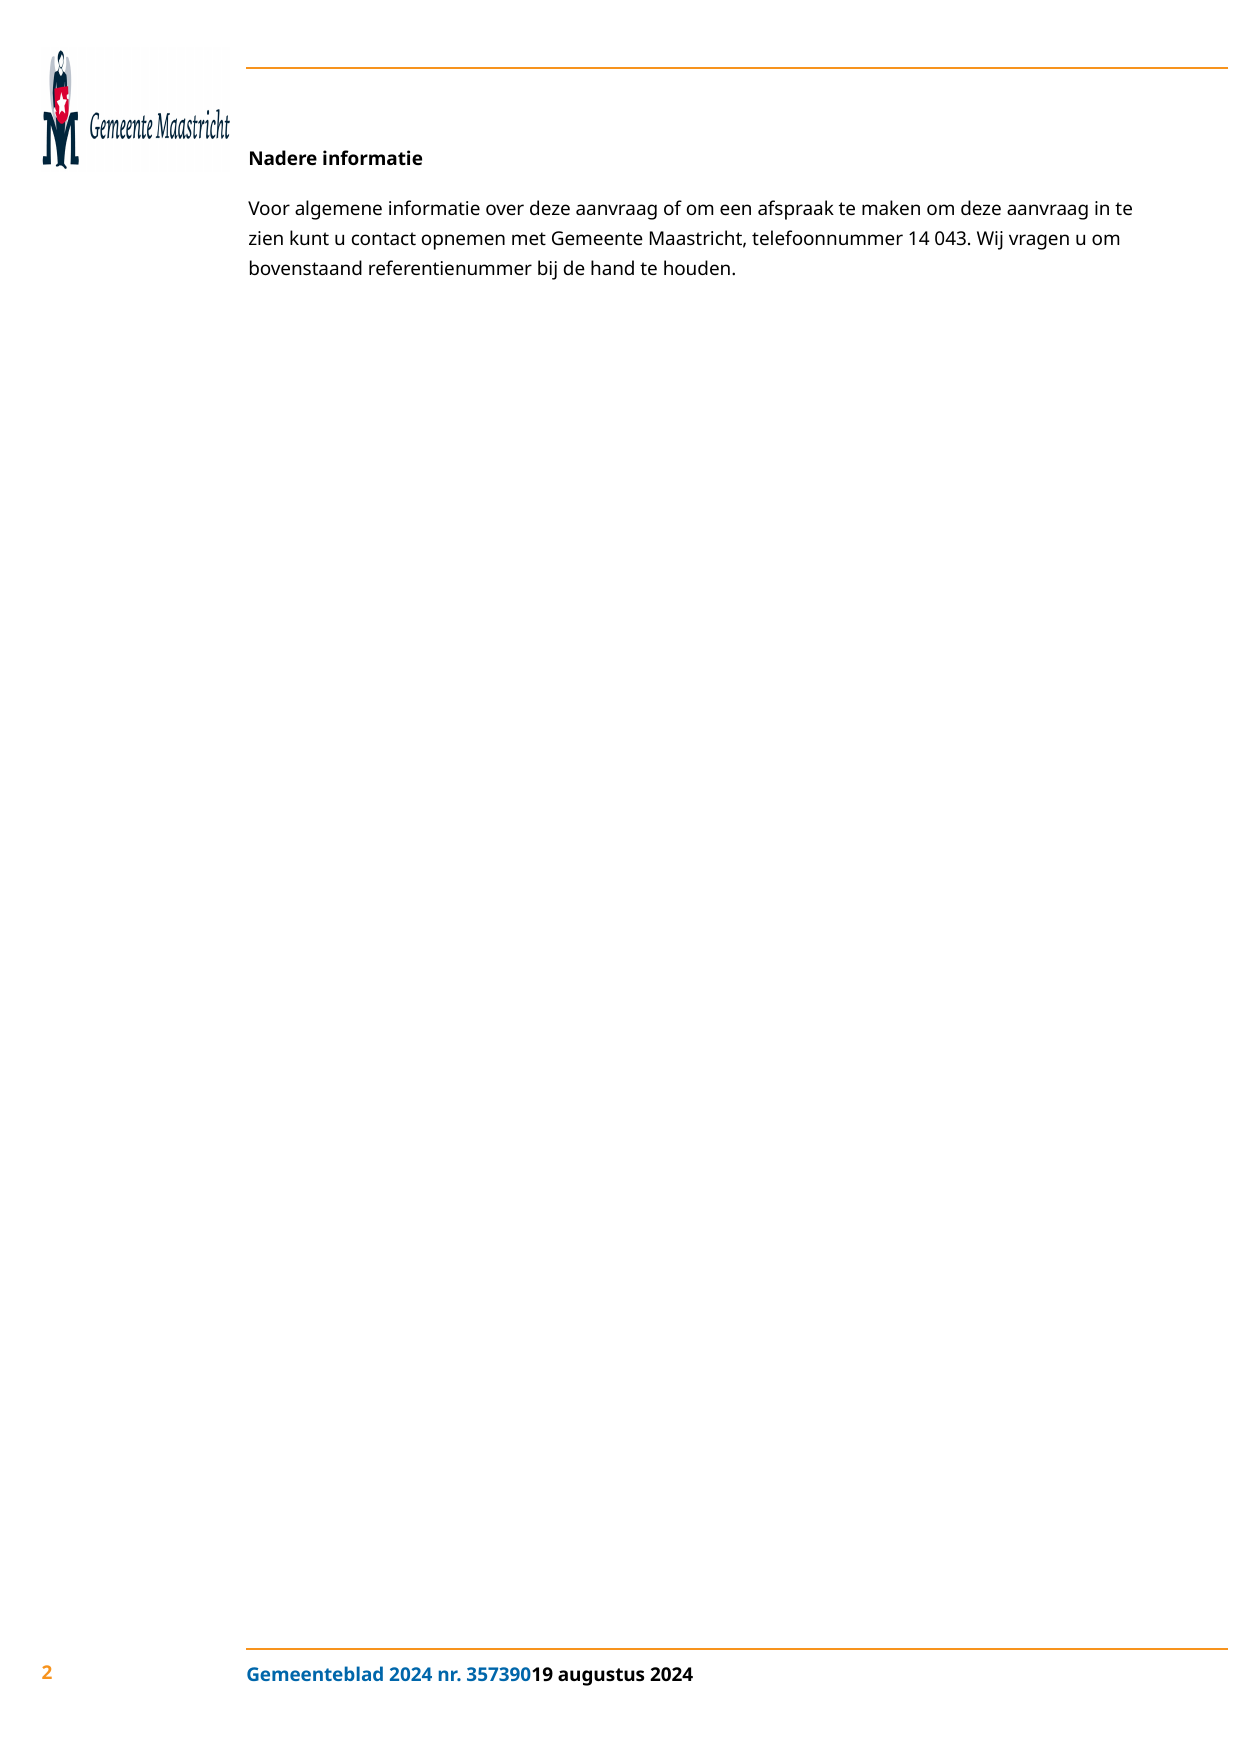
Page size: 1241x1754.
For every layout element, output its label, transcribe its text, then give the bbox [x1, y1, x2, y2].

text Voor algemene informatie over deze aanvraag of om een afspraak te maken om deze aanvraag in te zien kunt u contact opnemen met Gemeente Maastricht, telefoonnummer 14 043. Wij vragen u om bovenstaand referentienummer bij de hand te houden. [248, 196, 1152, 281]
text Nadere informatie [248, 145, 1152, 171]
picture [41, 47, 231, 172]
